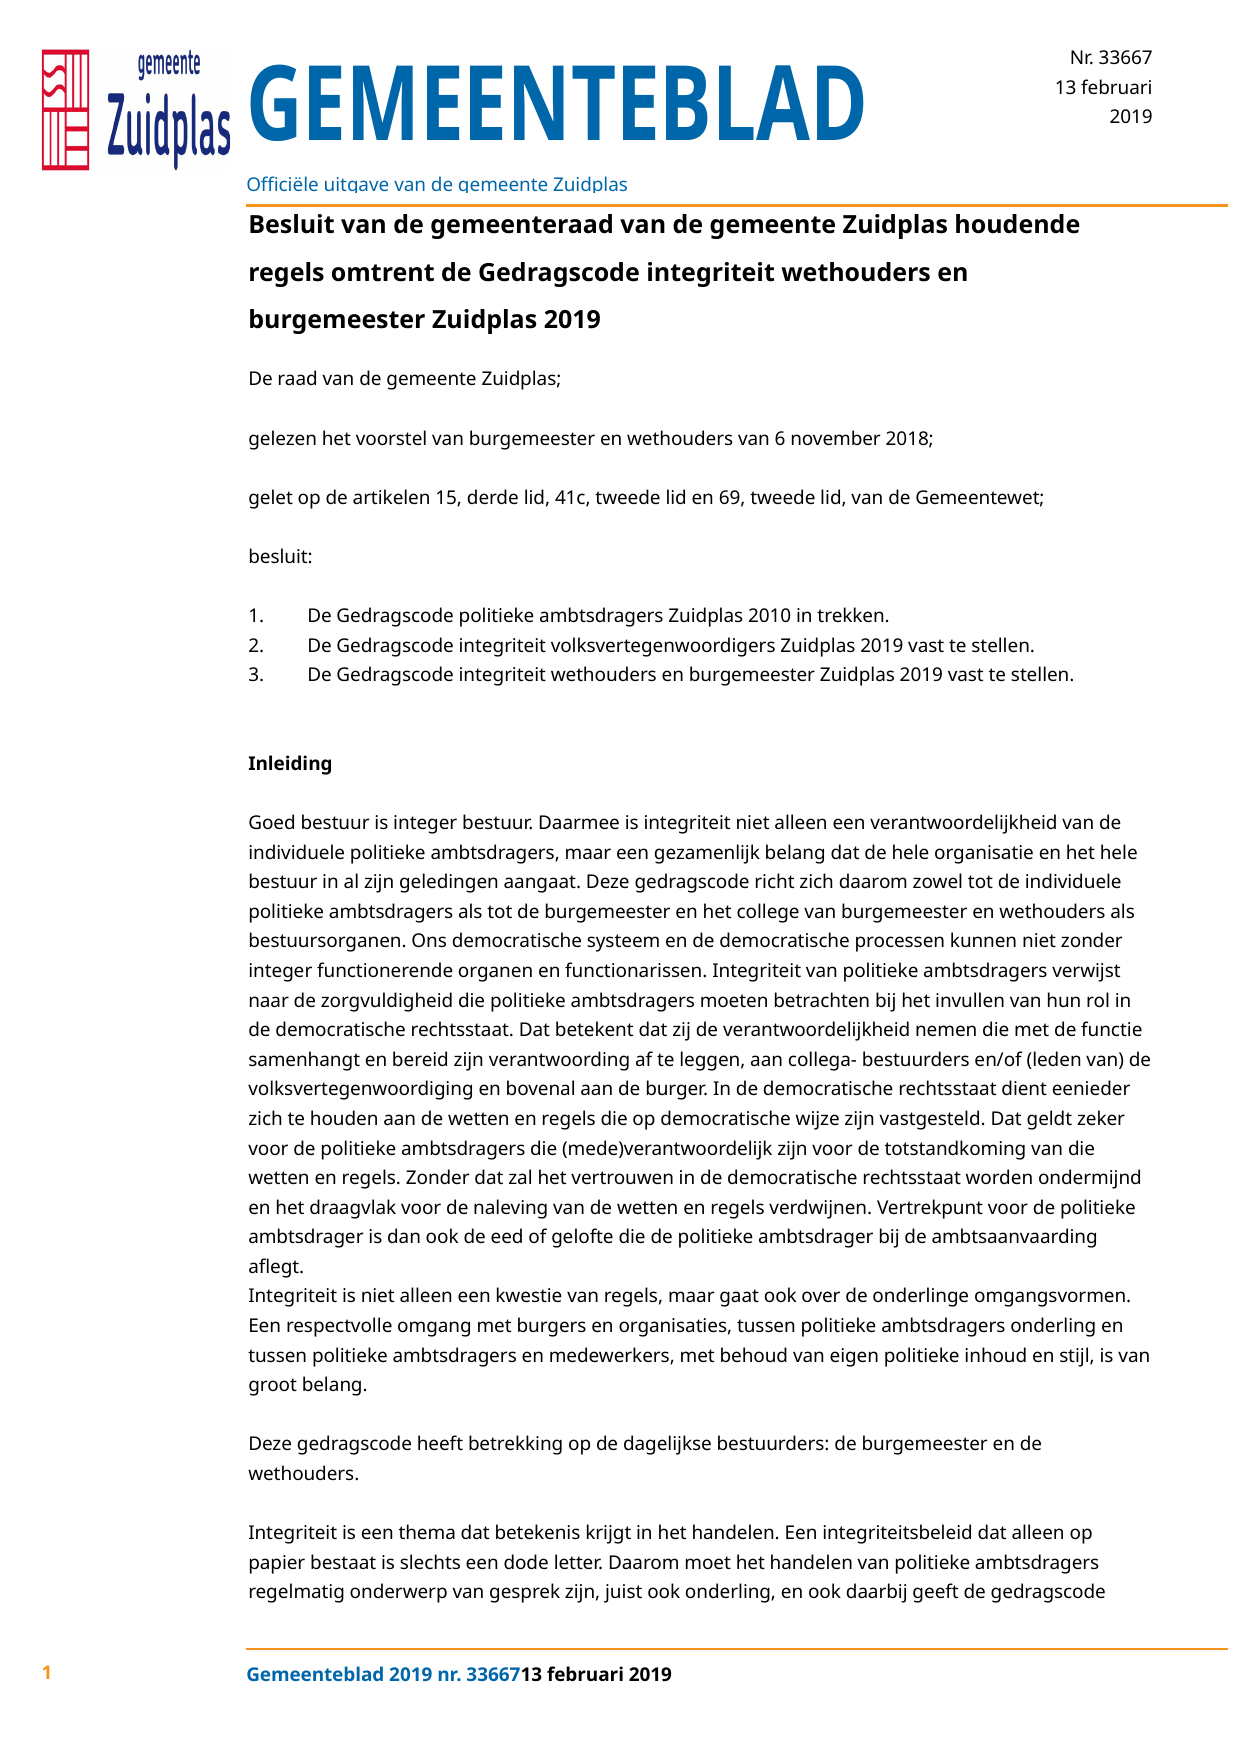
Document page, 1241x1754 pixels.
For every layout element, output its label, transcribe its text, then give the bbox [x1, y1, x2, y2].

text De raad van de gemeente Zuidplas; [248, 366, 1152, 391]
list De Gedragscode politieke ambtsdragers Zuidplas 2010 in trekken. [248, 602, 1152, 628]
list De Gedragscode integriteit volksvertegenwoordigers Zuidplas 2019 vast te stellen. [248, 632, 1152, 657]
list De Gedragscode integriteit wethouders en burgemeester Zuidplas 2019 vast te stellen. [248, 661, 1152, 687]
text Goed bestuur is integer bestuur. Daarmee is integriteit niet alleen een verantwoordelijkheid van de individuele politieke ambtsdragers, maar een gezamenlijk belang dat de hele organisatie en het hele bestuur in al zijn geledingen aangaat. Deze gedragscode richt zich daarom zowel tot de individuele politieke ambtsdragers als tot de burgemeester en het college van burgemeester en wethouders als bestuursorganen. Ons democratische systeem en de democratische processen kunnen niet zonder integer functionerende organen en functionarissen. Integriteit van politieke ambtsdragers verwijst naar de zorgvuldigheid die politieke ambtsdragers moeten betrachten bij het invullen van hun rol in de democratische rechtsstaat. Dat betekent dat zij de verantwoordelijkheid nemen die met de functie samenhangt en bereid zijn verantwoording af te leggen, aan collega- bestuurders en/of (leden van) de volksvertegenwoordiging en bovenal aan de burger. In de democratische rechtsstaat dient eenieder zich te houden aan de wetten en regels die op democratische wijze zijn vastgesteld. Dat geldt zeker voor de politieke ambtsdragers die (mede)verantwoordelijk zijn voor de totstandkoming van die wetten en regels. Zonder dat zal het vertrouwen in de democratische rechtsstaat worden ondermijnd en het draagvlak voor de naleving van de wetten en regels verdwijnen. Vertrekpunt voor de politieke ambtsdrager is dan ook de eed of gelofte die de politieke ambtsdrager bij de ambtsaanvaarding aflegt. [248, 809, 1152, 1279]
text besluit: [248, 543, 1152, 569]
text Integriteit is een thema dat betekenis krijgt in het handelen. Een integriteitsbeleid dat alleen op papier bestaat is slechts een dode letter. Daarom moet het handelen van politieke ambtsdragers regelmatig onderwerp van gesprek zijn, juist ook onderling, en ook daarbij geeft de gedragscode [248, 1519, 1152, 1604]
text Integriteit is niet alleen een kwestie van regels, maar gaat ook over de onderlinge omgangsvormen. Een respectvolle omgang met burgers en organisaties, tussen politieke ambtsdragers onderling en tussen politieke ambtsdragers en medewerkers, met behoud van eigen politieke inhoud en stijl, is van groot belang. [248, 1283, 1152, 1397]
text Inleiding [248, 750, 1152, 776]
text gelezen het voorstel van burgemeester en wethouders van 6 november 2018; [248, 425, 1152, 450]
text gelet op de artikelen 15, derde lid, 41c, tweede lid en 69, tweede lid, van de Gemeentewet; [248, 484, 1152, 509]
picture [41, 47, 231, 172]
text Deze gedragscode heeft betrekking op de dagelijkse bestuurders: de burgemeester en de wethouders. [248, 1431, 1152, 1486]
text Besluit van de gemeenteraad van de gemeente Zuidplas houdende regels omtrent de Gedragscode integriteit wethouders en burgemeester Zuidplas 2019 [248, 207, 1152, 336]
